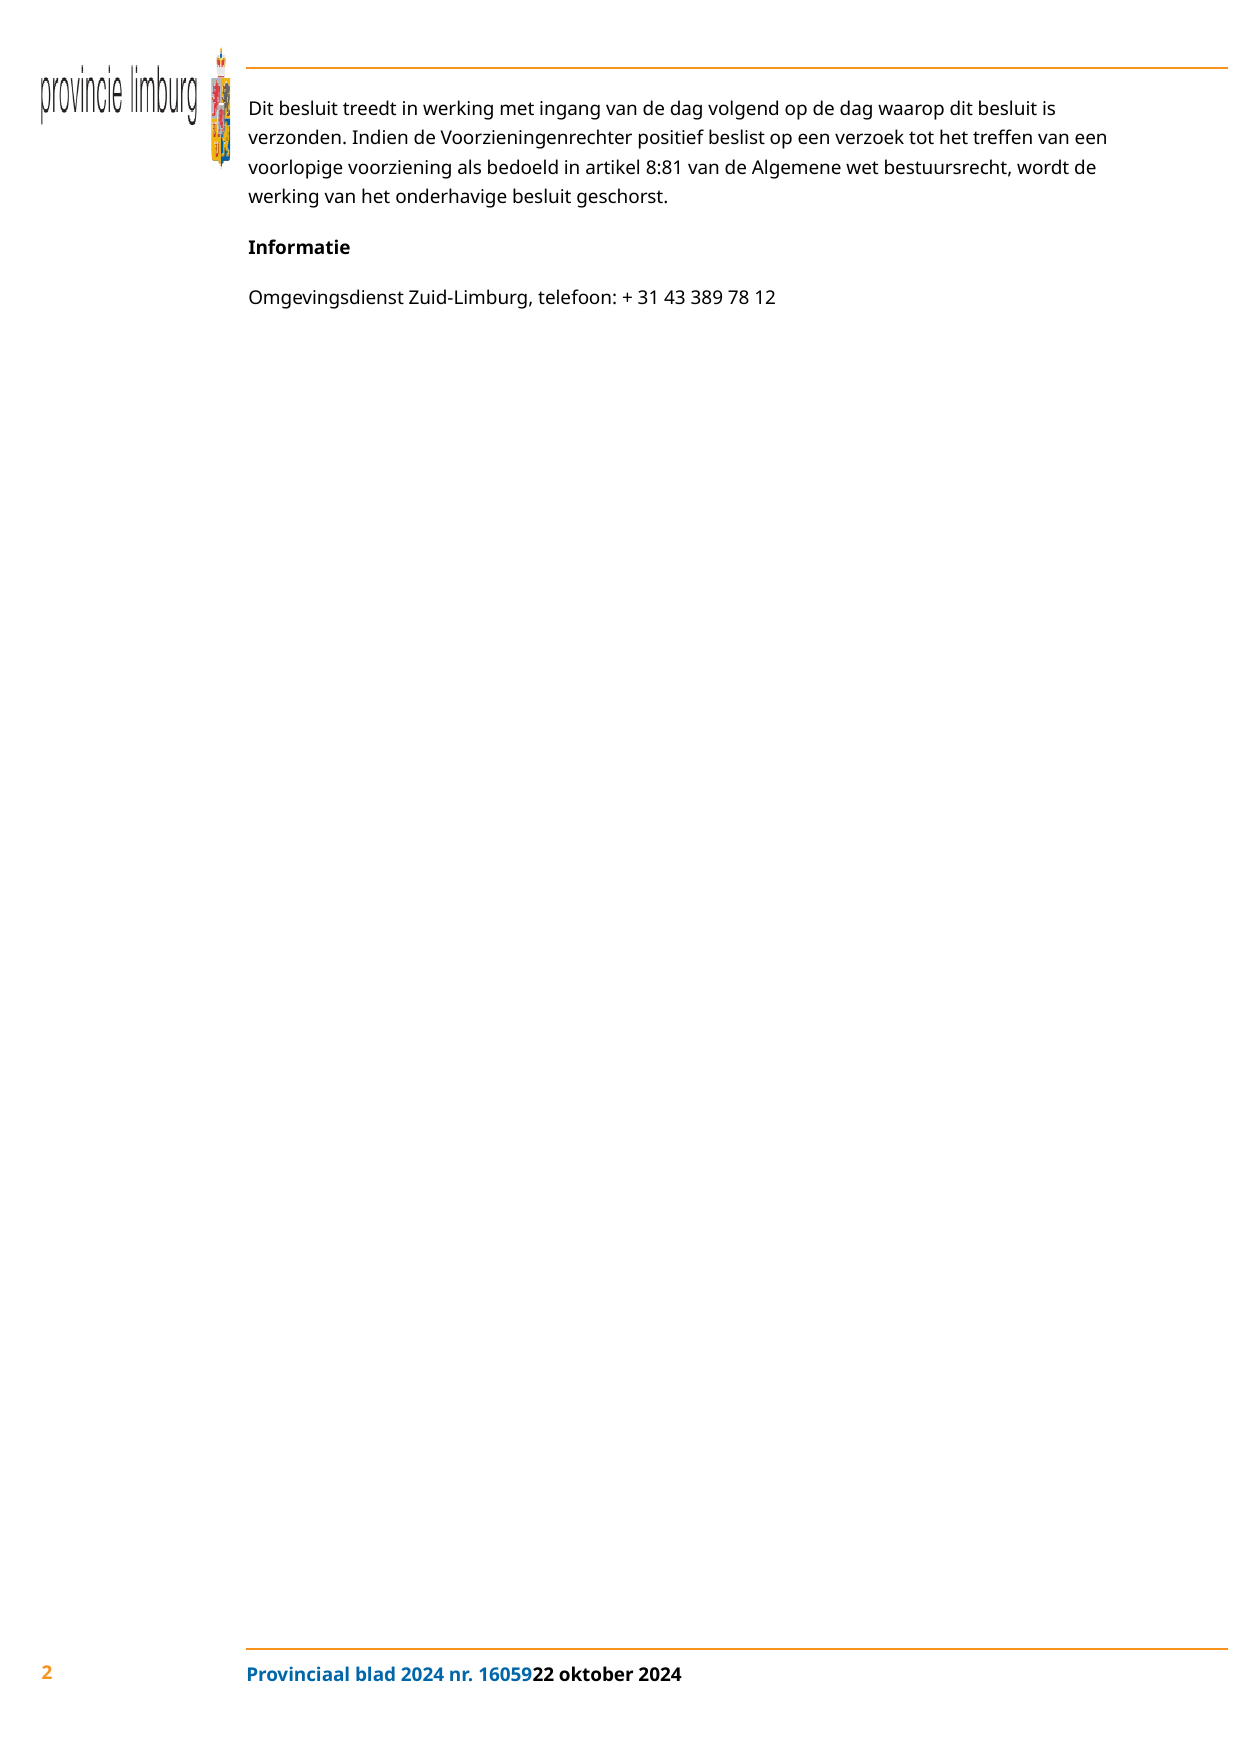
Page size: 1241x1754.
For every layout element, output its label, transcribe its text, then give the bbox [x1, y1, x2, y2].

text Informatie [248, 234, 1152, 260]
picture [41, 47, 231, 172]
text Omgevingsdienst Zuid-Limburg, telefoon: + 31 43 389 78 12 [248, 284, 1152, 310]
text Dit besluit treedt in werking met ingang van de dag volgend op de dag waarop dit besluit is verzonden. Indien de Voorzieningenrechter positief beslist op een verzoek tot het treffen van een voorlopige voorziening als bedoeld in artikel 8:81 van de Algemene wet bestuursrecht, wordt de werking van het onderhavige besluit geschorst. [248, 95, 1152, 209]
